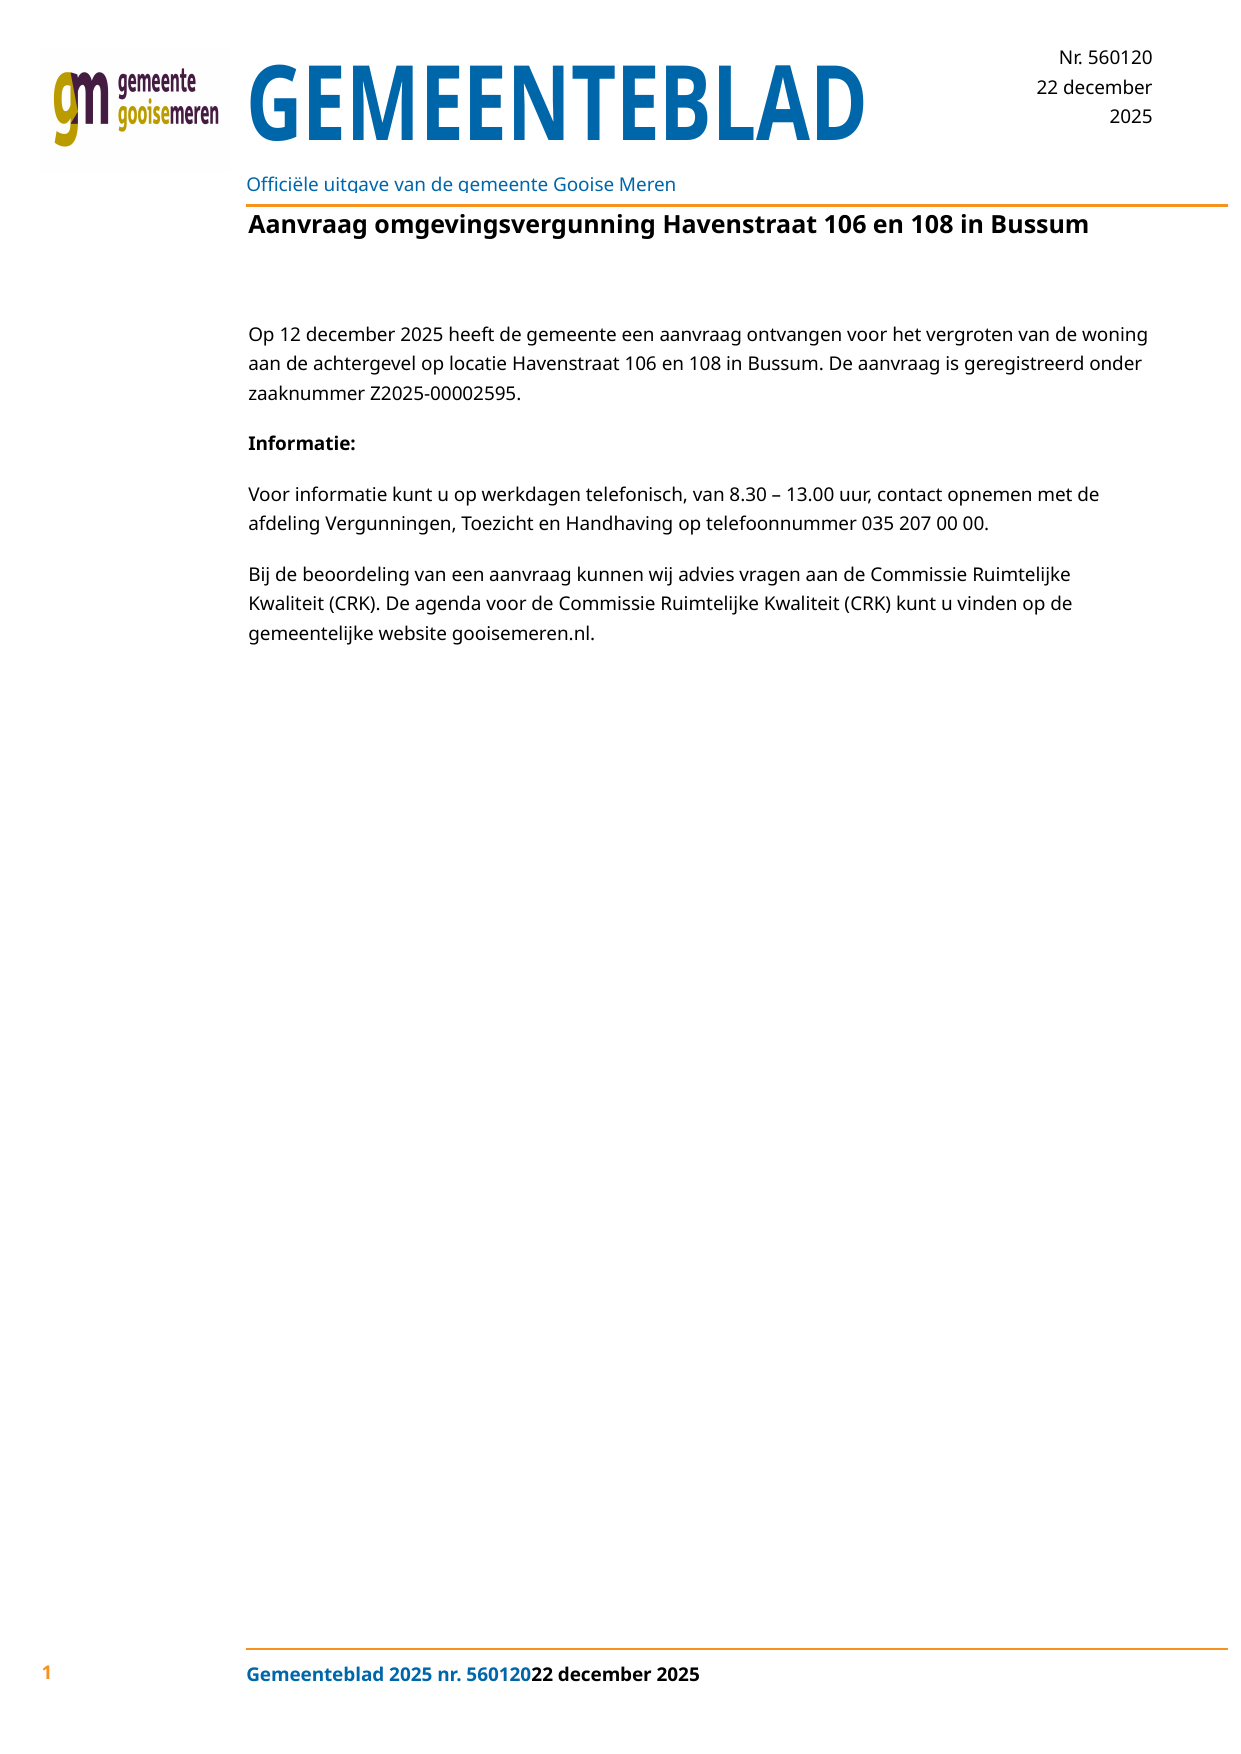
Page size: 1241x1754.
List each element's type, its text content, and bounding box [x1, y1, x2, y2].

text Bij de beoordeling van een aanvraag kunnen wij advies vragen aan de Commissie Ruimtelijke Kwaliteit (CRK). De agenda voor de Commissie Ruimtelijke Kwaliteit (CRK) kunt u vinden op de gemeentelijke website gooisemeren.nl. [248, 561, 1152, 646]
picture [41, 47, 231, 172]
text Voor informatie kunt u op werkdagen telefonisch, van 8.30 – 13.00 uur, contact opnemen met de afdeling Vergunningen, Toezicht en Handhaving op telefoonnummer 035 207 00 00. [248, 481, 1152, 536]
text Aanvraag omgevingsvergunning Havenstraat 106 en 108 in Bussum [248, 207, 1152, 241]
text Op 12 december 2025 heeft de gemeente een aanvraag ontvangen voor het vergroten van de woning aan de achtergevel op locatie Havenstraat 106 en 108 in Bussum. De aanvraag is geregistreerd onder zaaknummer Z2025-00002595. [248, 321, 1152, 406]
text Informatie: [248, 430, 1152, 456]
